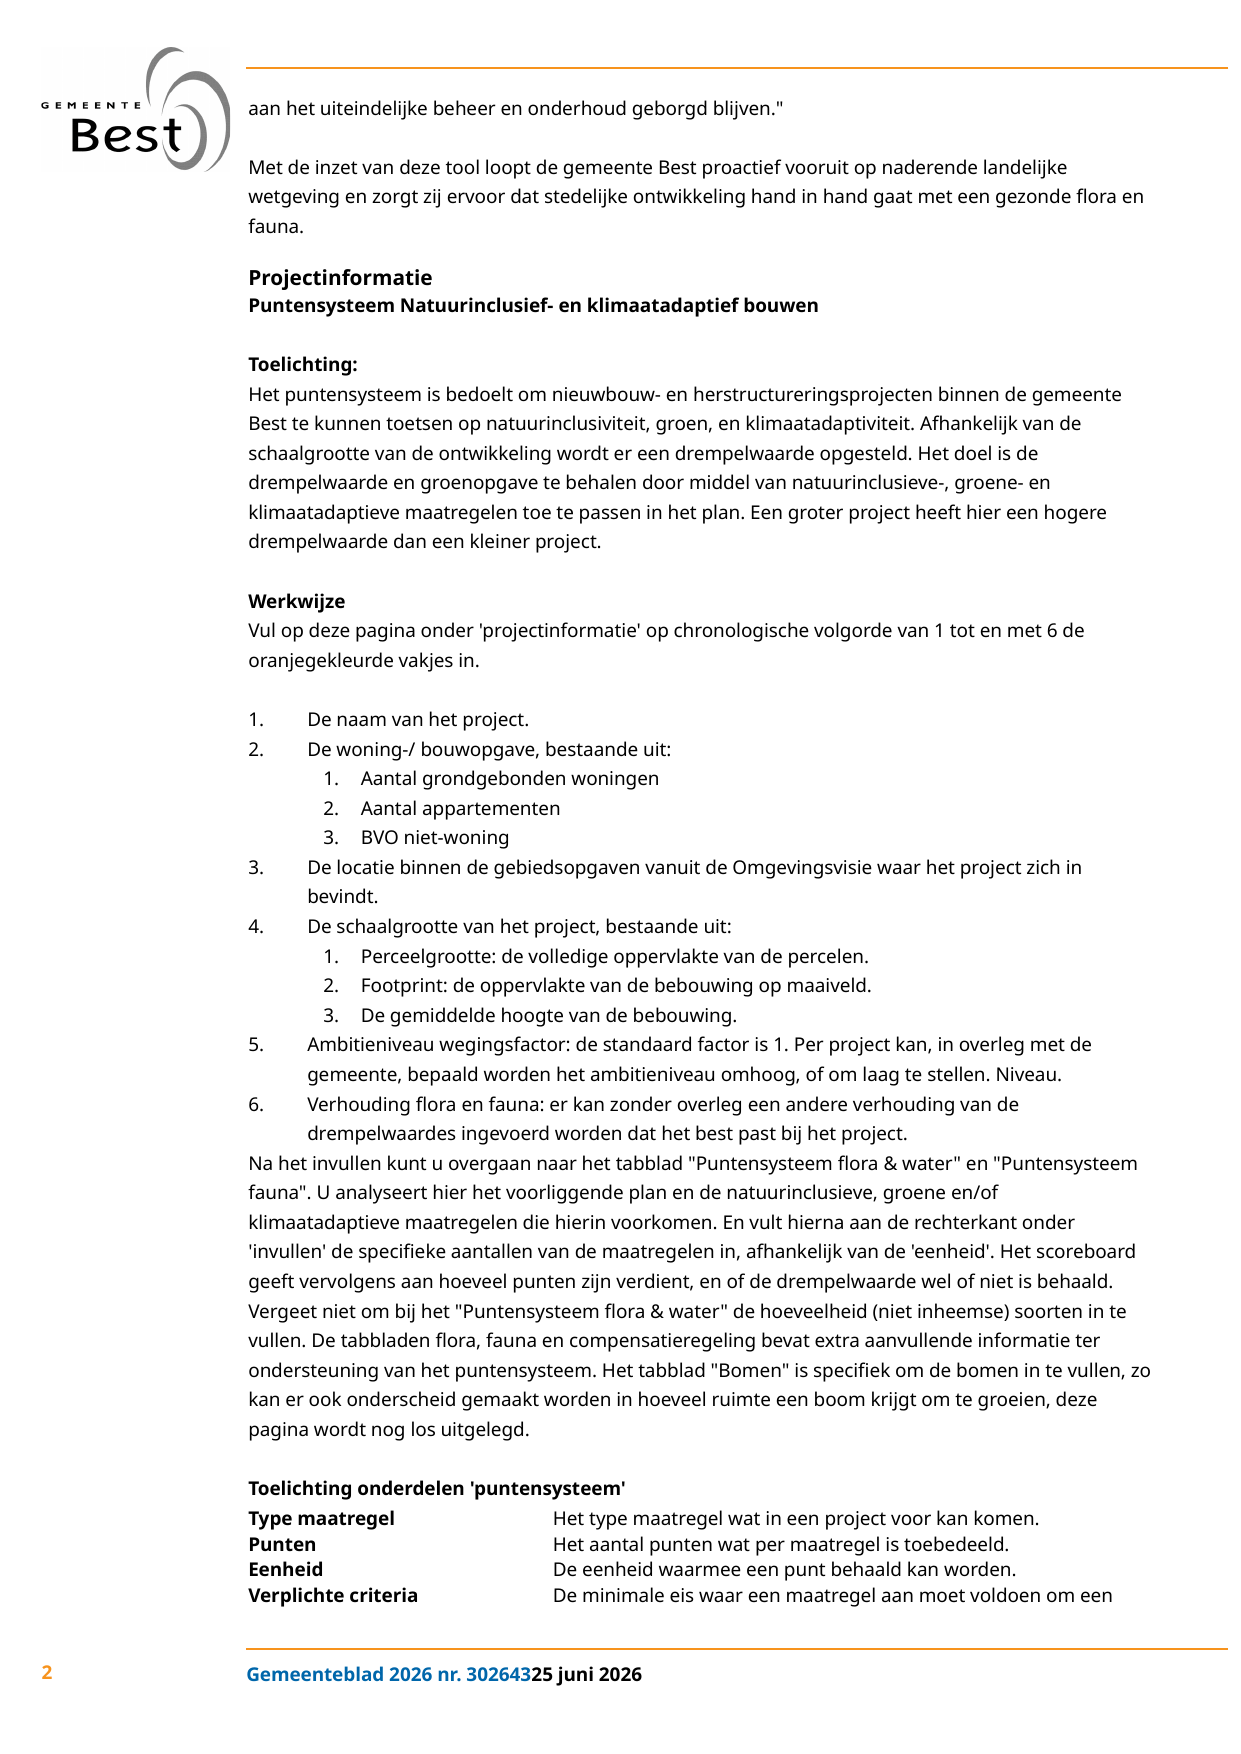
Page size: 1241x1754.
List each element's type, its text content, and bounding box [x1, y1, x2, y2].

table_cell Eenheid [248, 1556, 553, 1582]
text Toelichting onderdelen 'puntensysteem' [248, 1475, 1152, 1501]
table_cell De minimale eis waar een maatregel aan moet voldoen om een [553, 1582, 1152, 1608]
text Projectinformatie [248, 263, 1152, 292]
list De woning-/ bouwopgave, bestaande uit: [248, 736, 1152, 761]
list De gemiddelde hoogte van de bebouwing. [323, 1002, 1152, 1028]
table_header Het type maatregel wat in een project voor kan komen. [553, 1505, 1152, 1531]
list Ambitieniveau wegingsfactor: de standaard factor is 1. Per project kan, in overleg met de gemeente, bepaald worden het ambitieniveau omhoog, of om laag te stellen. Niveau. [248, 1032, 1152, 1087]
text aan het uiteindelijke beheer en onderhoud geborgd blijven." [248, 95, 1152, 121]
list Verhouding flora en fauna: er kan zonder overleg een andere verhouding van de drempelwaardes ingevoerd worden dat het best past bij het project. [248, 1091, 1152, 1146]
table_cell Verplichte criteria [248, 1582, 553, 1608]
text Na het invullen kunt u overgaan naar het tabblad "Puntensysteem flora & water" en "Puntensysteem fauna". U analyseert hier het voorliggende plan en de natuurinclusieve, groene en/of klimaatadaptieve maatregelen die hierin voorkomen. En vult hierna aan de rechterkant onder 'invullen' de specifieke aantallen van de maatregelen in, afhankelijk van de 'eenheid'. Het scoreboard geeft vervolgens aan hoeveel punten zijn verdient, en of de drempelwaarde wel of niet is behaald. Vergeet niet om bij het "Puntensysteem flora & water" de hoeveelheid (niet inheemse) soorten in te vullen. De tabbladen flora, fauna en compensatieregeling bevat extra aanvullende informatie ter ondersteuning van het puntensysteem. Het tabblad "Bomen" is specifiek om de bomen in te vullen, zo kan er ook onderscheid gemaakt worden in hoeveel ruimte een boom krijgt om te groeien, deze pagina wordt nog los uitgelegd. [248, 1150, 1152, 1442]
list De naam van het project. [248, 706, 1152, 732]
text Puntensysteem Natuurinclusief- en klimaatadaptief bouwen [248, 292, 1152, 318]
list BVO niet-woning [323, 824, 1152, 850]
list De locatie binnen de gebiedsopgaven vanuit de Omgevingsvisie waar het project zich in bevindt. [248, 854, 1152, 909]
list Aantal grondgebonden woningen [323, 765, 1152, 791]
table_cell Punten [248, 1531, 553, 1556]
text Het puntensysteem is bedoelt om nieuwbouw- en herstructureringsprojecten binnen de gemeente Best te kunnen toetsen op natuurinclusiviteit, groen, en klimaatadaptiviteit. Afhankelijk van de schaalgrootte van de ontwikkeling wordt er een drempelwaarde opgesteld. Het doel is de drempelwaarde en groenopgave te behalen door middel van natuurinclusieve-, groene- en klimaatadaptieve maatregelen toe te passen in het plan. Een groter project heeft hier een hogere drempelwaarde dan een kleiner project. [248, 381, 1152, 554]
picture [41, 47, 231, 172]
text Werkwijze [248, 588, 1152, 613]
list Perceelgrootte: de volledige oppervlakte van de percelen. [323, 943, 1152, 968]
text Vul op deze pagina onder 'projectinformatie' op chronologische volgorde van 1 tot en met 6 de oranjegekleurde vakjes in. [248, 617, 1152, 673]
table_header Type maatregel [248, 1505, 553, 1531]
text Met de inzet van deze tool loopt de gemeente Best proactief vooruit op naderende landelijke wetgeving en zorgt zij ervoor dat stedelijke ontwikkeling hand in hand gaat met een gezonde flora en fauna. [248, 154, 1152, 239]
text Toelichting: [248, 351, 1152, 377]
table_cell Het aantal punten wat per maatregel is toebedeeld. [553, 1531, 1152, 1556]
list Footprint: de oppervlakte van de bebouwing op maaiveld. [323, 972, 1152, 998]
list Aantal appartementen [323, 795, 1152, 821]
list De schaalgrootte van het project, bestaande uit: [248, 913, 1152, 939]
table_cell De eenheid waarmee een punt behaald kan worden. [553, 1556, 1152, 1582]
